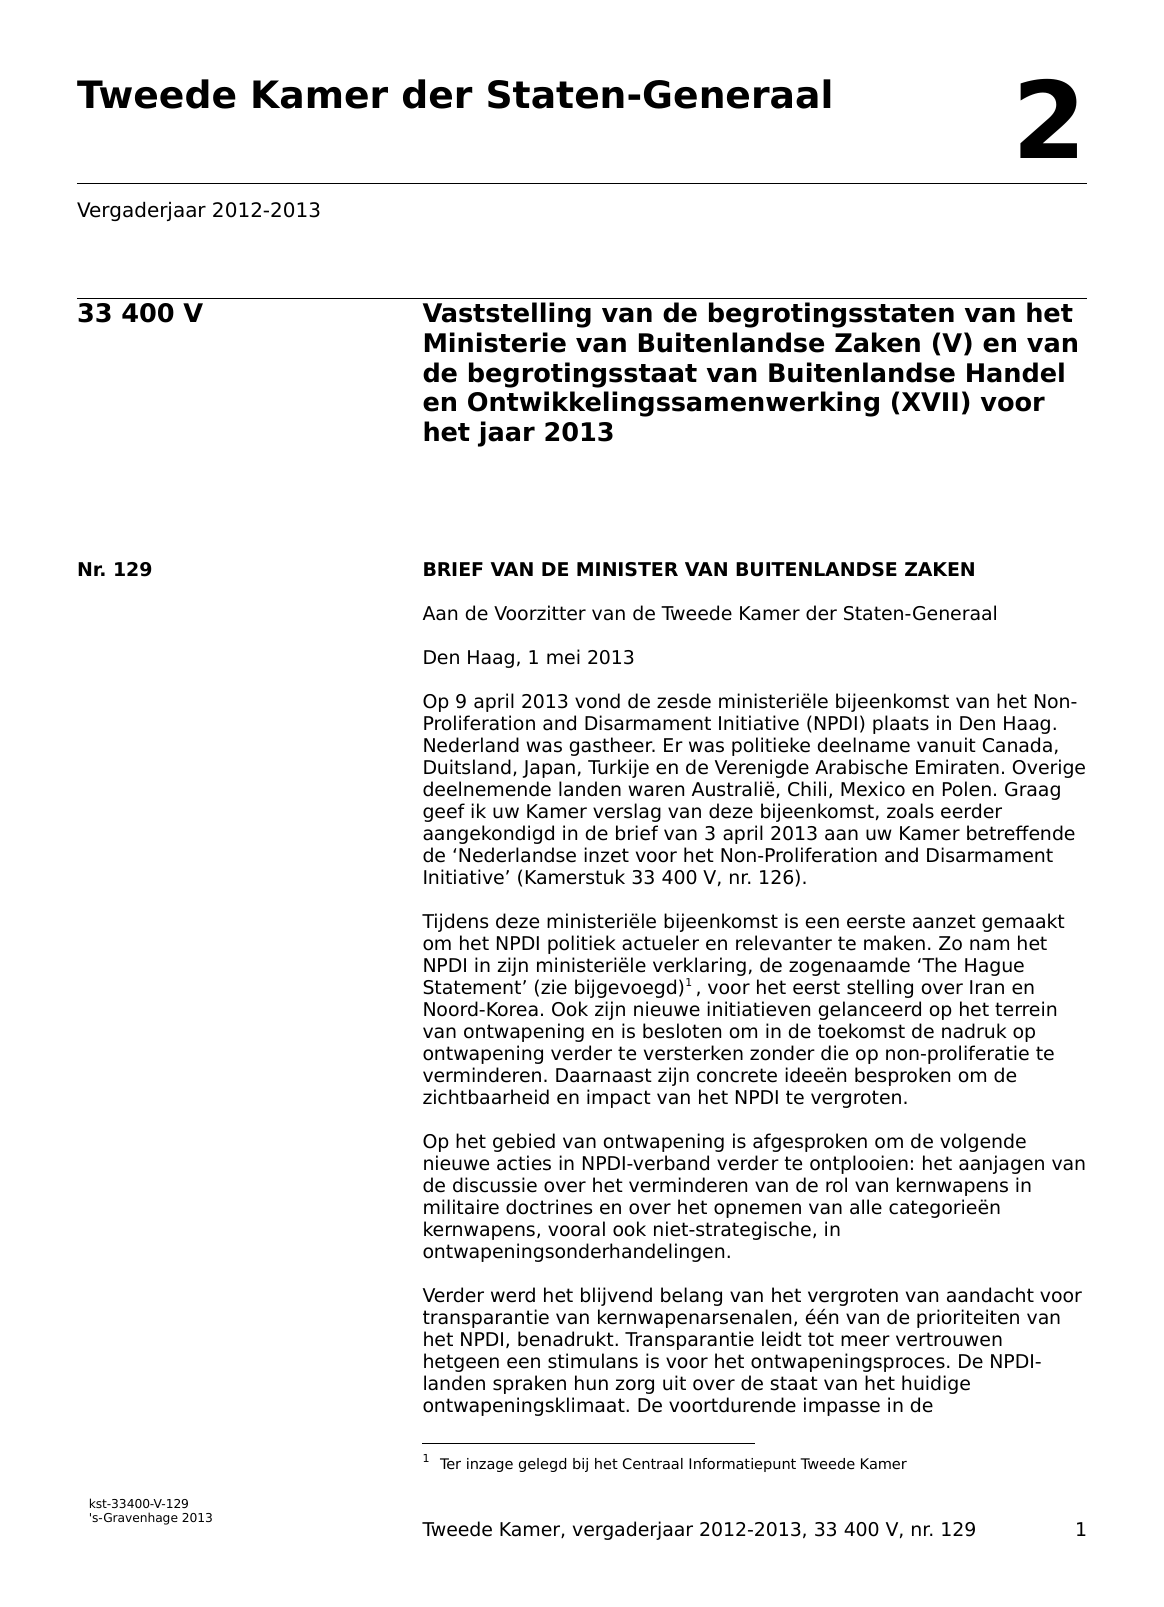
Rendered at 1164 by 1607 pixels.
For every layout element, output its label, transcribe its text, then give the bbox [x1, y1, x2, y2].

text kst-33400-V-129 [88, 1497, 323, 1511]
text 's-Gravenhage 2013 [88, 1511, 323, 1525]
text Tijdens deze ministeriële bijeenkomst is een eerste aanzet gemaakt om het NPDI politiek actueler en relevanter te maken. Zo nam het NPDI in zijn ministeriële verklaring, de zogenaamde ‘The Hague Statement’ (zie bijgevoegd), voor het eerst stelling over Iran en Noord-Korea. Ook zijn nieuwe initiatieven gelanceerd op het terrein van ontwapening en is besloten om in de toekomst de nadruk op ontwapening verder te versterken zonder die op non-proliferatie te verminderen. Daarnaast zijn concrete ideeën besproken om de zichtbaarheid en impact van het NPDI te vergroten. [422, 911, 1087, 1109]
text Op 9 april 2013 vond de zesde ministeriële bijeenkomst van het Non-Proliferation and Disarmament Initiative (NPDI) plaats in Den Haag. Nederland was gastheer. Er was politieke deelname vanuit Canada, Duitsland, Japan, Turkije en de Verenigde Arabische Emiraten. Overige deelnemende landen waren Australië, Chili, Mexico en Polen. Graag geef ik uw Kamer verslag van deze bijeenkomst, zoals eerder aangekondigd in de brief van 3 april 2013 aan uw Kamer betreffende de ‘Nederlandse inzet voor het Non-Proliferation and Disarmament Initiative’ (Kamerstuk 33 400 V, nr. 126). [422, 691, 1087, 889]
text Verder werd het blijvend belang van het vergroten van aandacht voor transparantie van kernwapenarsenalen, één van de prioriteiten van het NPDI, benadrukt. Transparantie leidt tot meer vertrouwen hetgeen een stimulans is voor het ontwapeningsproces. De NPDI-landen spraken hun zorg uit over de staat van het huidige ontwapeningsklimaat. De voortdurende impasse in de [422, 1285, 1087, 1417]
subtitle 33 400 V Vaststelling van de begrotingsstaten van het Ministerie van Buitenlandse Zaken (V) en van de begrotingsstaat van Buitenlandse Handel en Ontwikkelingssamenwerking (XVII) voor het jaar 2013 [77, 299, 1087, 447]
subtitle Nr. 129 BRIEF VAN DE MINISTER VAN BUITENLANDSE ZAKEN [77, 558, 1087, 580]
text Aan de Voorzitter van de Tweede Kamer der Staten-Generaal [422, 603, 1087, 624]
text Op het gebied van ontwapening is afgesproken om de volgende nieuwe acties in NPDI-verband verder te ontplooien: het aanjagen van de discussie over het verminderen van de rol van kernwapens in militaire doctrines en over het opnemen van alle categorieën kernwapens, vooral ook niet-strategische, in ontwapeningsonderhandelingen. [422, 1131, 1087, 1263]
table_cell Vergaderjaar 2012-2013 [77, 184, 1087, 298]
table_header 2 [886, 59, 1087, 183]
text Ter inzage gelegd bij het Centraal Informatiepunt Tweede Kamer [422, 1452, 1087, 1474]
text Den Haag, 1 mei 2013 [422, 647, 1087, 669]
table_header Tweede Kamer der Staten-Generaal [77, 59, 886, 183]
